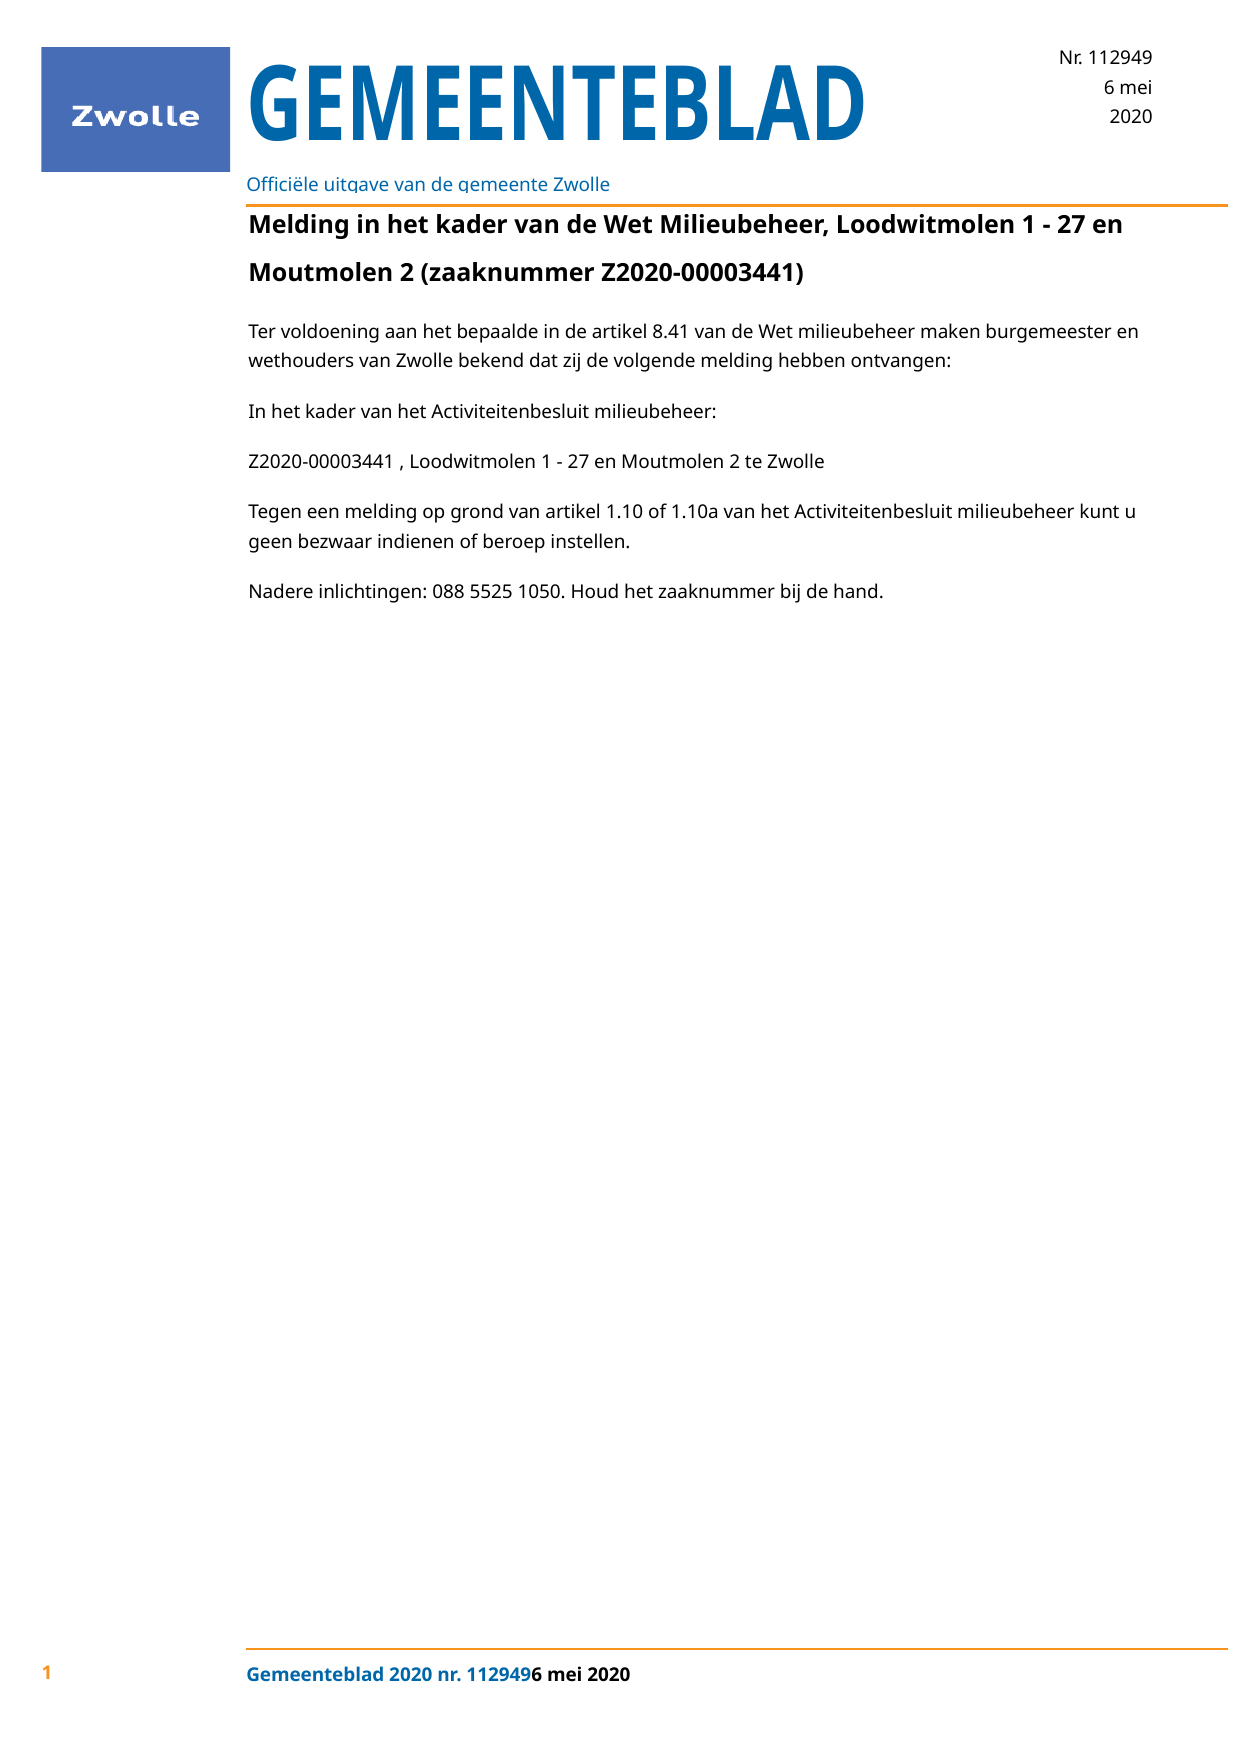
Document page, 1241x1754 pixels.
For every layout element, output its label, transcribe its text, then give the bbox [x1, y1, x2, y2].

text Ter voldoening aan het bepaalde in de artikel 8.41 van de Wet milieubeheer maken burgemeester en wethouders van Zwolle bekend dat zij de volgende melding hebben ontvangen: [248, 318, 1152, 373]
picture [41, 47, 231, 172]
text Tegen een melding op grond van artikel 1.10 of 1.10a van het Activiteitenbesluit milieubeheer kunt u geen bezwaar indienen of beroep instellen. [248, 499, 1152, 554]
text Z2020-00003441 , Loodwitmolen 1 - 27 en Moutmolen 2 te Zwolle [248, 448, 1152, 474]
text Nadere inlichtingen: 088 5525 1050. Houd het zaaknummer bij de hand. [248, 579, 1152, 604]
text In het kader van het Activiteitenbesluit milieubeheer: [248, 398, 1152, 424]
text Melding in het kader van de Wet Milieubeheer, Loodwitmolen 1 - 27 en Moutmolen 2 (zaaknummer Z2020-00003441) [248, 207, 1152, 288]
